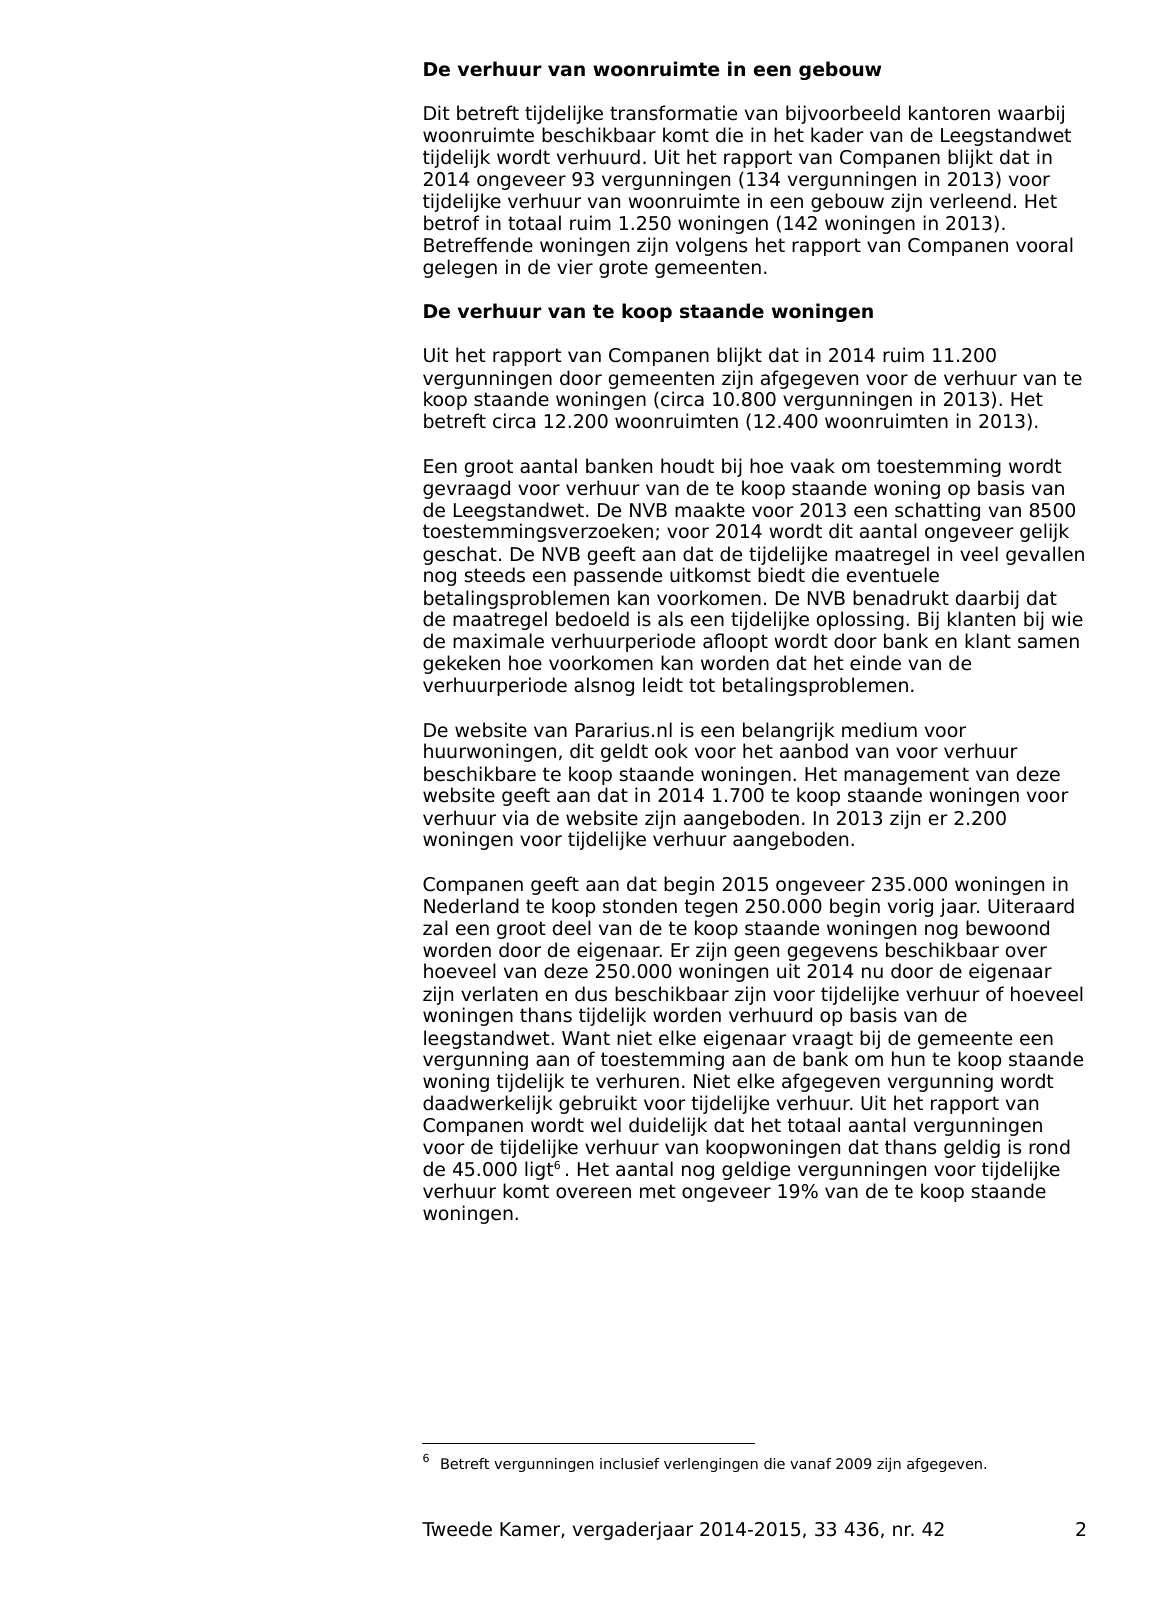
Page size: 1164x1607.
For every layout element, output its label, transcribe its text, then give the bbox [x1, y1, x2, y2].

text Uit het rapport van Companen blijkt dat in 2014 ruim 11.200 vergunningen door gemeenten zijn afgegeven voor de verhuur van te koop staande woningen (circa 10.800 vergunningen in 2013). Het betreft circa 12.200 woonruimten (12.400 woonruimten in 2013). [422, 345, 1087, 433]
text Dit betreft tijdelijke transformatie van bijvoorbeeld kantoren waarbij woonruimte beschikbaar komt die in het kader van de Leegstandwet tijdelijk wordt verhuurd. Uit het rapport van Companen blijkt dat in 2014 ongeveer 93 vergunningen (134 vergunningen in 2013) voor tijdelijke verhuur van woonruimte in een gebouw zijn verleend. Het betrof in totaal ruim 1.250 woningen (142 woningen in 2013). Betreffende woningen zijn volgens het rapport van Companen vooral gelegen in de vier grote gemeenten. [422, 103, 1087, 279]
subtitle De verhuur van te koop staande woningen [422, 301, 1087, 323]
text Companen geeft aan dat begin 2015 ongeveer 235.000 woningen in Nederland te koop stonden tegen 250.000 begin vorig jaar. Uiteraard zal een groot deel van de te koop staande woningen nog bewoond worden door de eigenaar. Er zijn geen gegevens beschikbaar over hoeveel van deze 250.000 woningen uit 2014 nu door de eigenaar zijn verlaten en dus beschikbaar zijn voor tijdelijke verhuur of hoeveel woningen thans tijdelijk worden verhuurd op basis van de leegstandwet. Want niet elke eigenaar vraagt bij de gemeente een vergunning aan of toestemming aan de bank om hun te koop staande woning tijdelijk te verhuren. Niet elke afgegeven vergunning wordt daadwerkelijk gebruikt voor tijdelijke verhuur. Uit het rapport van Companen wordt wel duidelijk dat het totaal aantal vergunningen voor de tijdelijke verhuur van koopwoningen dat thans geldig is rond de 45.000 ligt. Het aantal nog geldige vergunningen voor tijdelijke verhuur komt overeen met ongeveer 19% van de te koop staande woningen. [422, 873, 1087, 1225]
text De website van Pararius.nl is een belangrijk medium voor huurwoningen, dit geldt ook voor het aanbod van voor verhuur beschikbare te koop staande woningen. Het management van deze website geeft aan dat in 2014 1.700 te koop staande woningen voor verhuur via de website zijn aangeboden. In 2013 zijn er 2.200 woningen voor tijdelijke verhuur aangeboden. [422, 719, 1087, 851]
text Betreft vergunningen inclusief verlengingen die vanaf 2009 zijn afgegeven. [422, 1452, 1087, 1474]
subtitle De verhuur van woonruimte in een gebouw [422, 59, 1087, 81]
text Een groot aantal banken houdt bij hoe vaak om toestemming wordt gevraagd voor verhuur van de te koop staande woning op basis van de Leegstandwet. De NVB maakte voor 2013 een schatting van 8500 toestemmingsverzoeken; voor 2014 wordt dit aantal ongeveer gelijk geschat. De NVB geeft aan dat de tijdelijke maatregel in veel gevallen nog steeds een passende uitkomst biedt die eventuele betalingsproblemen kan voorkomen. De NVB benadrukt daarbij dat de maatregel bedoeld is als een tijdelijke oplossing. Bij klanten bij wie de maximale verhuurperiode afloopt wordt door bank en klant samen gekeken hoe voorkomen kan worden dat het einde van de verhuurperiode alsnog leidt tot betalingsproblemen. [422, 456, 1087, 697]
